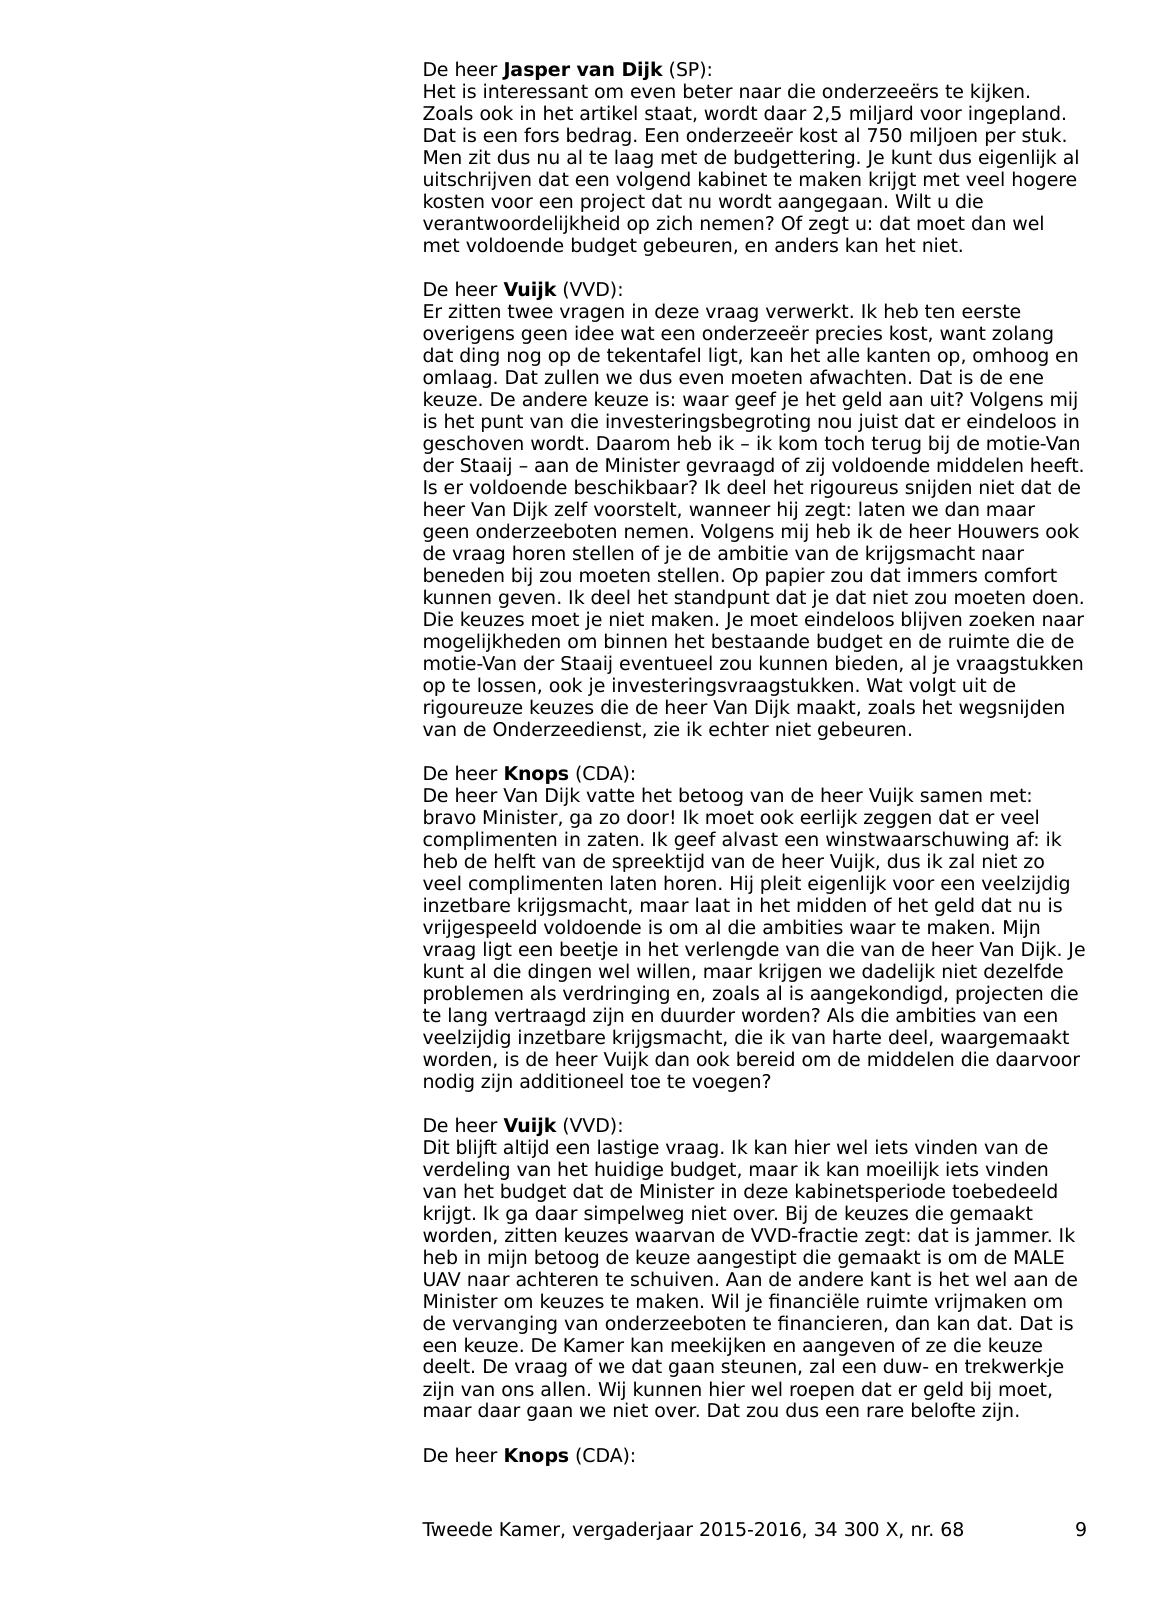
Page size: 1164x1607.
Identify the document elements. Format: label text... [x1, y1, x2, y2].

text Dit blijft altijd een lastige vraag. Ik kan hier wel iets vinden van de verdeling van het huidige budget, maar ik kan moeilijk iets vinden van het budget dat de Minister in deze kabinetsperiode toebedeeld krijgt. Ik ga daar simpelweg niet over. Bij de keuzes die gemaakt worden, zitten keuzes waarvan de VVD-fractie zegt: dat is jammer. Ik heb in mijn betoog de keuze aangestipt die gemaakt is om de MALE UAV naar achteren te schuiven. Aan de andere kant is het wel aan de Minister om keuzes te maken. Wil je financiële ruimte vrijmaken om de vervanging van onderzeeboten te financieren, dan kan dat. Dat is een keuze. De Kamer kan meekijken en aangeven of ze die keuze deelt. De vraag of we dat gaan steunen, zal een duw- en trekwerkje zijn van ons allen. Wij kunnen hier wel roepen dat er geld bij moet, maar daar gaan we niet over. Dat zou dus een rare belofte zijn. [422, 1137, 1087, 1422]
text De heer Vuijk (VVD): [422, 1115, 1087, 1137]
text De heer Jasper van Dijk (SP): [422, 59, 1087, 81]
text De heer Van Dijk vatte het betoog van de heer Vuijk samen met: bravo Minister, ga zo door! Ik moet ook eerlijk zeggen dat er veel complimenten in zaten. Ik geef alvast een winstwaarschuwing af: ik heb de helft van de spreektijd van de heer Vuijk, dus ik zal niet zo veel complimenten laten horen. Hij pleit eigenlijk voor een veelzijdig inzetbare krijgsmacht, maar laat in het midden of het geld dat nu is vrijgespeeld voldoende is om al die ambities waar te maken. Mijn vraag ligt een beetje in het verlengde van die van de heer Van Dijk. Je kunt al die dingen wel willen, maar krijgen we dadelijk niet dezelfde problemen als verdringing en, zoals al is aangekondigd, projecten die te lang vertraagd zijn en duurder worden? Als die ambities van een veelzijdig inzetbare krijgsmacht, die ik van harte deel, waargemaakt worden, is de heer Vuijk dan ook bereid om de middelen die daarvoor nodig zijn additioneel toe te voegen? [422, 785, 1087, 1092]
text Er zitten twee vragen in deze vraag verwerkt. Ik heb ten eerste overigens geen idee wat een onderzeeër precies kost, want zolang dat ding nog op de tekentafel ligt, kan het alle kanten op, omhoog en omlaag. Dat zullen we dus even moeten afwachten. Dat is de ene keuze. De andere keuze is: waar geef je het geld aan uit? Volgens mij is het punt van die investeringsbegroting nou juist dat er eindeloos in geschoven wordt. Daarom heb ik – ik kom toch terug bij de motie-Van der Staaij – aan de Minister gevraagd of zij voldoende middelen heeft. Is er voldoende beschikbaar? Ik deel het rigoureus snijden niet dat de heer Van Dijk zelf voorstelt, wanneer hij zegt: laten we dan maar geen onderzeeboten nemen. Volgens mij heb ik de heer Houwers ook de vraag horen stellen of je de ambitie van de krijgsmacht naar beneden bij zou moeten stellen. Op papier zou dat immers comfort kunnen geven. Ik deel het standpunt dat je dat niet zou moeten doen. Die keuzes moet je niet maken. Je moet eindeloos blijven zoeken naar mogelijkheden om binnen het bestaande budget en de ruimte die de motie-Van der Staaij eventueel zou kunnen bieden, al je vraagstukken op te lossen, ook je investeringsvraagstukken. Wat volgt uit de rigoureuze keuzes die de heer Van Dijk maakt, zoals het wegsnijden van de Onderzeedienst, zie ik echter niet gebeuren. [422, 301, 1087, 741]
text Het is interessant om even beter naar die onderzeeërs te kijken. Zoals ook in het artikel staat, wordt daar 2,5 miljard voor ingepland. Dat is een fors bedrag. Een onderzeeër kost al 750 miljoen per stuk. Men zit dus nu al te laag met de budgettering. Je kunt dus eigenlijk al uitschrijven dat een volgend kabinet te maken krijgt met veel hogere kosten voor een project dat nu wordt aangegaan. Wilt u die verantwoordelijkheid op zich nemen? Of zegt u: dat moet dan wel met voldoende budget gebeuren, en anders kan het niet. [422, 81, 1087, 257]
text De heer Vuijk (VVD): [422, 279, 1087, 301]
text De heer Knops (CDA): [422, 1444, 1087, 1467]
text De heer Knops (CDA): [422, 763, 1087, 785]
